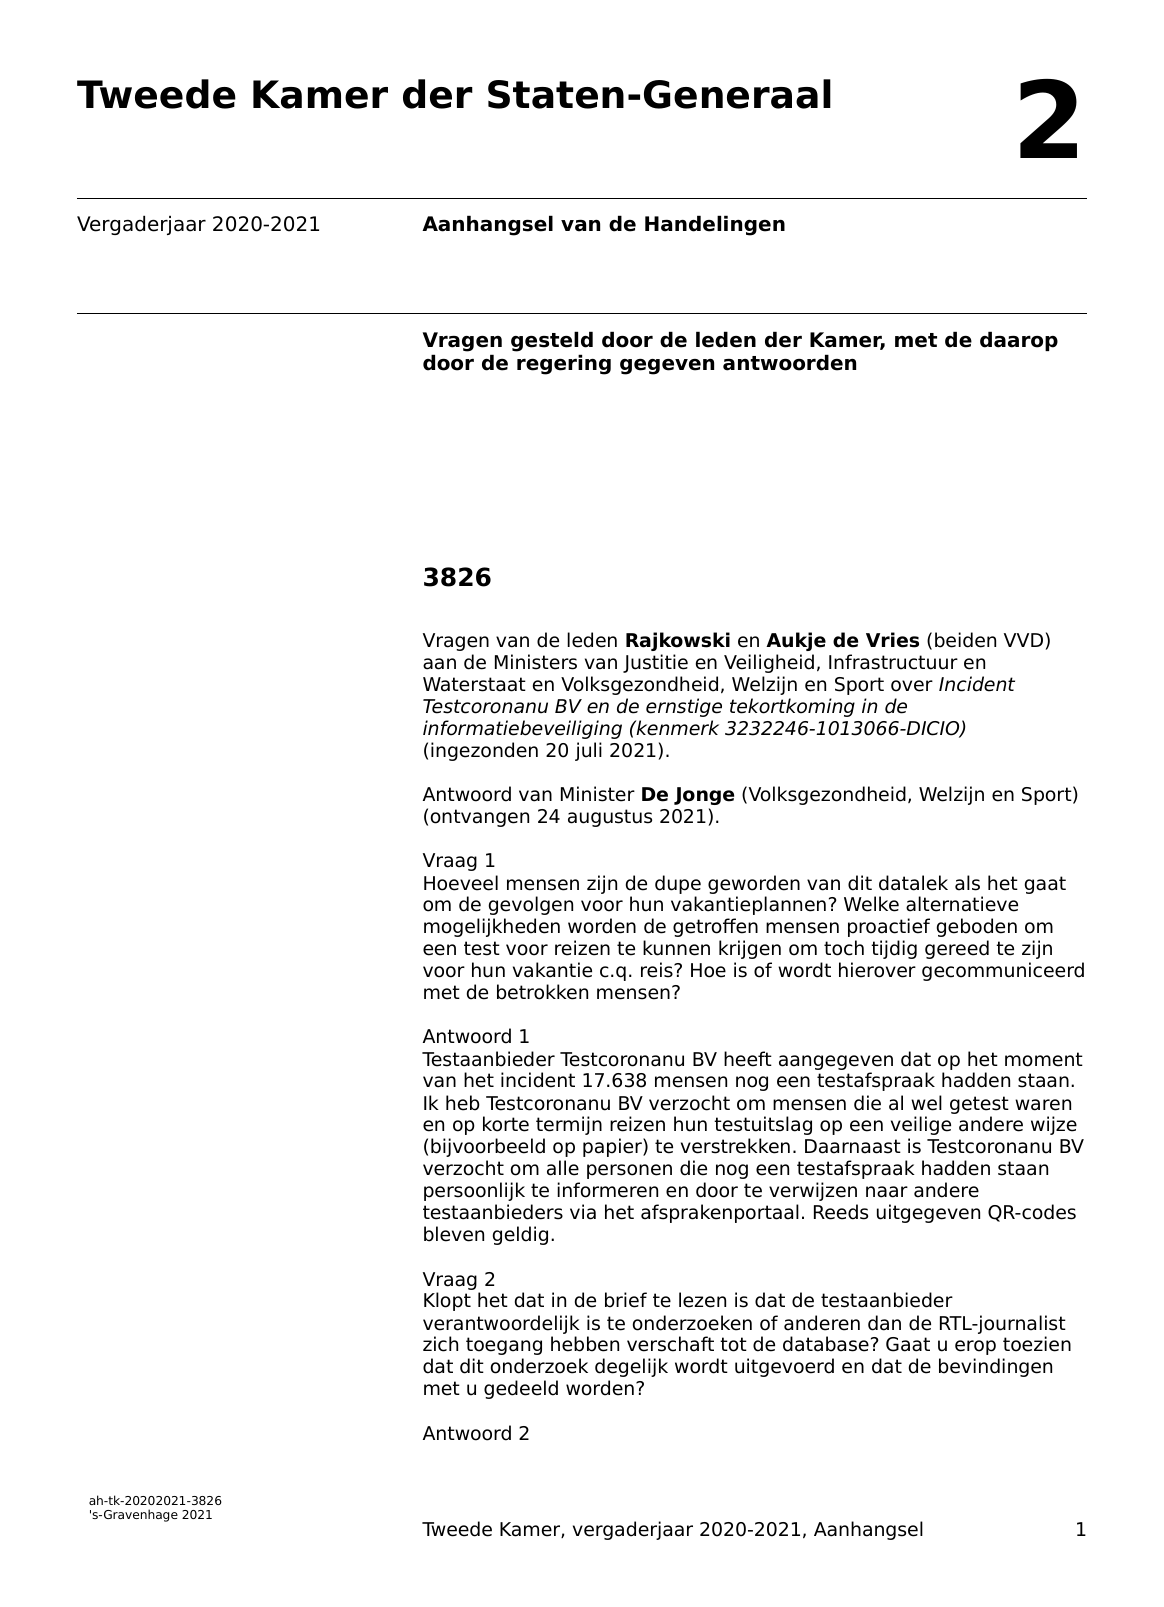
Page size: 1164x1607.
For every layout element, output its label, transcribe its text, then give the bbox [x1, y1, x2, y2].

text Antwoord 2 [422, 1422, 1087, 1444]
text Hoeveel mensen zijn de dupe geworden van dit datalek als het gaat om de gevolgen voor hun vakantieplannen? Welke alternatieve mogelijkheden worden de getroffen mensen proactief geboden om een test voor reizen te kunnen krijgen om toch tijdig gereed te zijn voor hun vakantie c.q. reis? Hoe is of wordt hierover gecommuniceerd met de betrokken mensen? [422, 872, 1087, 1004]
text Antwoord van Minister De Jonge (Volksgezondheid, Welzijn en Sport) (ontvangen 24 augustus 2021). [422, 784, 1087, 828]
table_cell Vergaderjaar 2020-2021 [77, 199, 422, 313]
text 's-Gravenhage 2021 [88, 1508, 323, 1522]
text Antwoord 1 [422, 1026, 1087, 1048]
text Klopt het dat in de brief te lezen is dat de testaanbieder verantwoordelijk is te onderzoeken of anderen dan de RTL-journalist zich toegang hebben verschaft tot de database? Gaat u erop toezien dat dit onderzoek degelijk wordt uitgevoerd en dat de bevindingen met u gedeeld worden? [422, 1290, 1087, 1400]
text Testaanbieder Testcoronanu BV heeft aangegeven dat op het moment van het incident 17.638 mensen nog een testafspraak hadden staan. Ik heb Testcoronanu BV verzocht om mensen die al wel getest waren en op korte termijn reizen hun testuitslag op een veilige andere wijze (bijvoorbeeld op papier) te verstrekken. Daarnaast is Testcoronanu BV verzocht om alle personen die nog een testafspraak hadden staan persoonlijk te informeren en door te verwijzen naar andere testaanbieders via het afsprakenportaal. Reeds uitgegeven QR-codes bleven geldig. [422, 1048, 1087, 1246]
table_header 2 [886, 59, 1087, 198]
text Vraag 1 [422, 850, 1087, 872]
table_cell [77, 314, 422, 375]
text Vragen van de leden Rajkowski en Aukje de Vries (beiden VVD) aan de Ministers van Justitie en Veiligheid, Infrastructuur en Waterstaat en Volksgezondheid, Welzijn en Sport over Incident Testcoronanu BV en de ernstige tekortkoming in de informatiebeveiliging (kenmerk 3232246-1013066-DICIO) (ingezonden 20 juli 2021). [422, 630, 1087, 762]
table_header Tweede Kamer der Staten-Generaal [77, 59, 886, 198]
text 3826 [422, 563, 1087, 592]
text Vraag 2 [422, 1268, 1087, 1290]
table_cell Aanhangsel van de Handelingen [422, 199, 1087, 313]
text ah-tk-20202021-3826 [88, 1494, 323, 1508]
table_cell Vragen gesteld door de leden der Kamer, met de daarop door de regering gegeven antwoorden [422, 314, 1087, 375]
